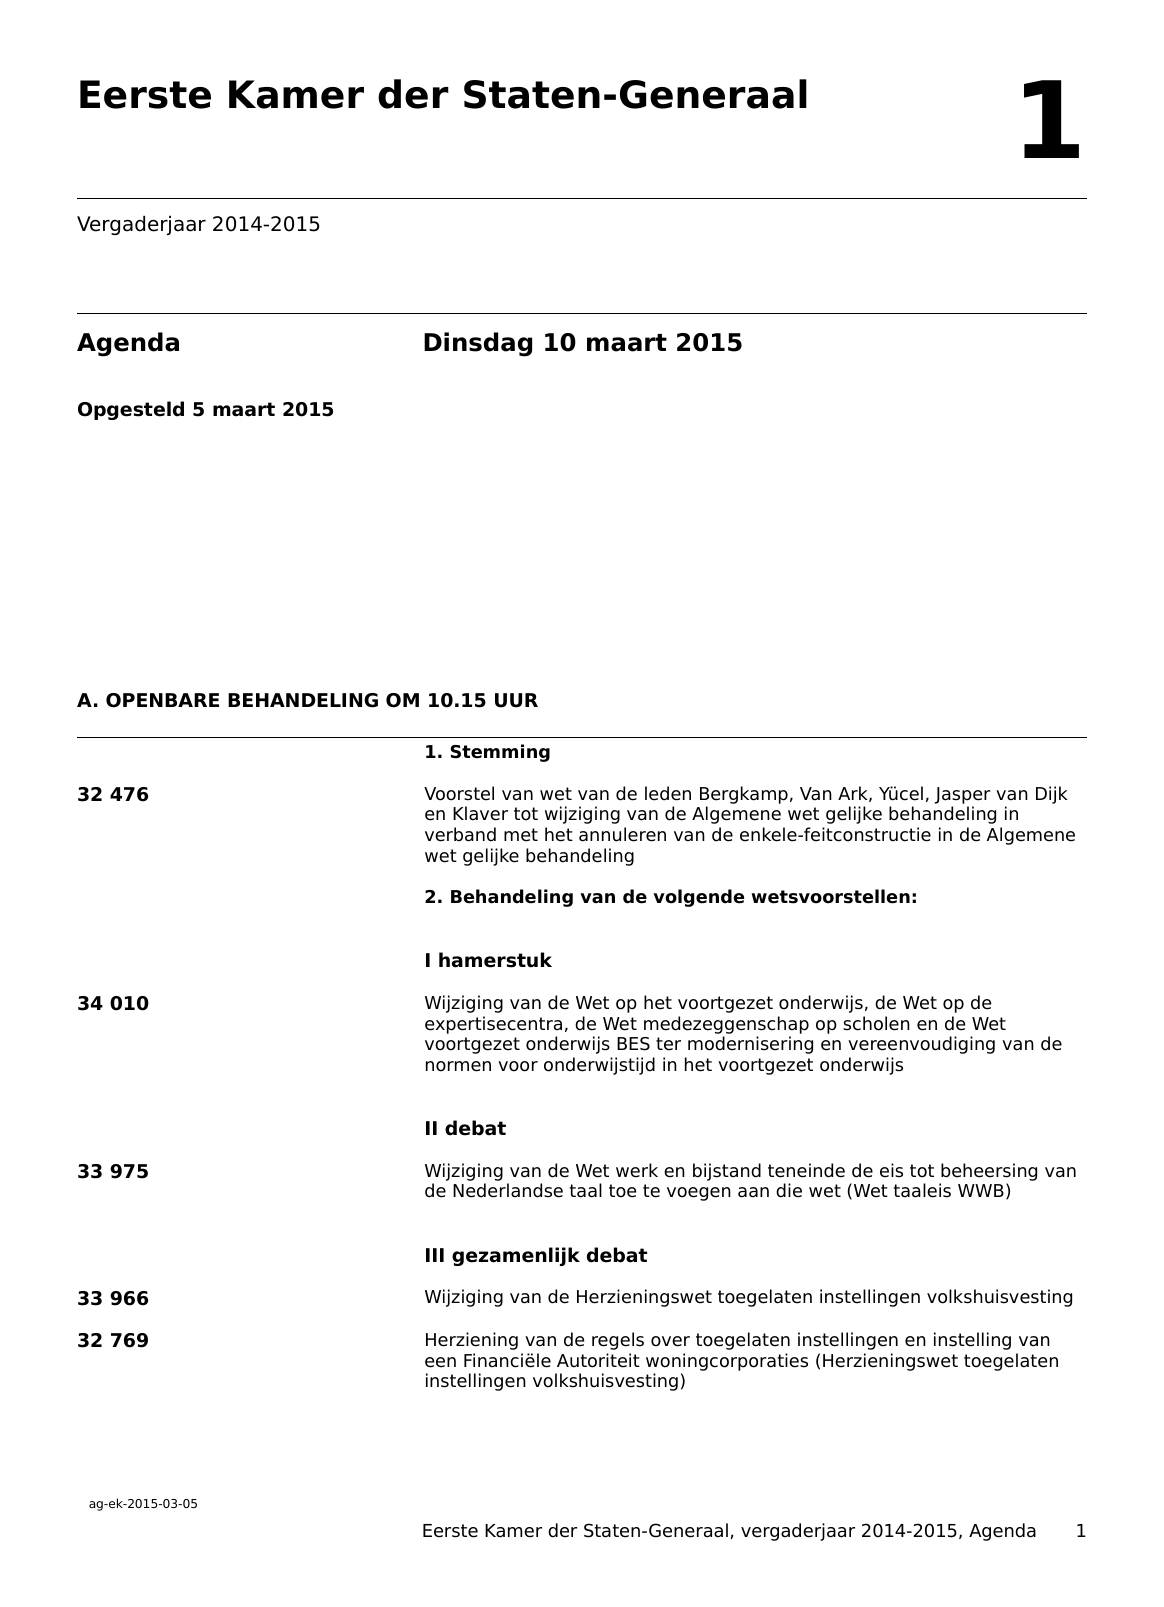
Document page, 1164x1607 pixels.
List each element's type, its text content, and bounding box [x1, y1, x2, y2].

table_cell [401, 1267, 418, 1287]
table_cell [77, 972, 401, 993]
table_cell [418, 1309, 1087, 1330]
table_cell [418, 1075, 1087, 1096]
table_cell [77, 1140, 401, 1161]
text Opgesteld 5 maart 2015 [77, 399, 1087, 421]
table_cell [401, 928, 418, 972]
table_cell [401, 1075, 418, 1096]
table_cell [418, 763, 1087, 784]
table_cell [401, 866, 418, 887]
table_cell II debat [418, 1096, 1087, 1140]
table_cell [418, 908, 1087, 928]
table_cell [77, 1075, 401, 1096]
table_cell Agenda [77, 314, 422, 357]
table_cell [77, 763, 401, 784]
table_cell [77, 908, 401, 928]
table_cell [418, 1140, 1087, 1161]
text ag-ek-2015-03-05 [88, 1497, 323, 1511]
table_cell 2. Behandeling van de volgende wetsvoorstellen: [418, 887, 1087, 907]
table_header 1 [886, 59, 1087, 198]
table_cell [401, 763, 418, 784]
table_header [401, 738, 418, 763]
table_cell Voorstel van wet van de leden Bergkamp, Van Ark, Yücel, Jasper van Dijk en Klaver tot wijziging van de Algemene wet gelijke behandeling in verband met het annuleren van de enkele-feitconstructie in de Algemene wet gelijke behandeling [418, 784, 1087, 866]
table_cell [77, 1223, 401, 1267]
table_cell [401, 972, 418, 993]
table_header [77, 738, 401, 763]
table_cell [401, 887, 418, 907]
table_cell 33 966 [77, 1288, 401, 1309]
table_cell Herziening van de regels over toegelaten instellingen en instelling van een Financiële Autoriteit woningcorporaties (Herzieningswet toegelaten instellingen volkshuisvesting) [418, 1330, 1087, 1392]
table_cell [77, 1096, 401, 1140]
table_cell [77, 1202, 401, 1223]
table_cell [401, 908, 418, 928]
table_cell [401, 993, 418, 1075]
table_header 1. Stemming [418, 738, 1087, 763]
table_cell Dinsdag 10 maart 2015 [422, 314, 1087, 357]
table_cell [401, 1096, 418, 1140]
table_cell I hamerstuk [418, 928, 1087, 972]
table_cell 33 975 [77, 1161, 401, 1202]
table_cell 32 769 [77, 1330, 401, 1392]
table_cell Wijziging van de Wet op het voortgezet onderwijs, de Wet op de expertisecentra, de Wet medezeggenschap op scholen en de Wet voortgezet onderwijs BES ter modernisering en vereenvoudiging van de normen voor onderwijstijd in het voortgezet onderwijs [418, 993, 1087, 1075]
subtitle A. OPENBARE BEHANDELING OM 10.15 UUR [77, 690, 1087, 712]
table_cell [418, 866, 1087, 887]
table_cell [401, 1161, 418, 1202]
table_cell [401, 1288, 418, 1309]
table_header Eerste Kamer der Staten-Generaal [77, 59, 886, 198]
table_cell [77, 866, 401, 887]
table_cell [77, 1309, 401, 1330]
table_cell [418, 1202, 1087, 1223]
table_cell Wijziging van de Wet werk en bijstand teneinde de eis tot beheersing van de Nederlandse taal toe te voegen aan die wet (Wet taaleis WWB) [418, 1161, 1087, 1202]
table_cell [77, 928, 401, 972]
table_cell Wijziging van de Herzieningswet toegelaten instellingen volkshuisvesting [418, 1288, 1087, 1309]
table_cell [401, 1202, 418, 1223]
table_cell Vergaderjaar 2014-2015 [77, 199, 1087, 313]
table_cell 34 010 [77, 993, 401, 1075]
table_cell [418, 972, 1087, 993]
table_cell [401, 1140, 418, 1161]
table_cell [401, 1223, 418, 1267]
table_cell [401, 1309, 418, 1330]
table_cell [77, 1267, 401, 1287]
table_cell [418, 1267, 1087, 1287]
table_cell III gezamenlijk debat [418, 1223, 1087, 1267]
table_cell 32 476 [77, 784, 401, 866]
table_cell [77, 887, 401, 907]
table_cell [401, 784, 418, 866]
table_cell [401, 1330, 418, 1392]
